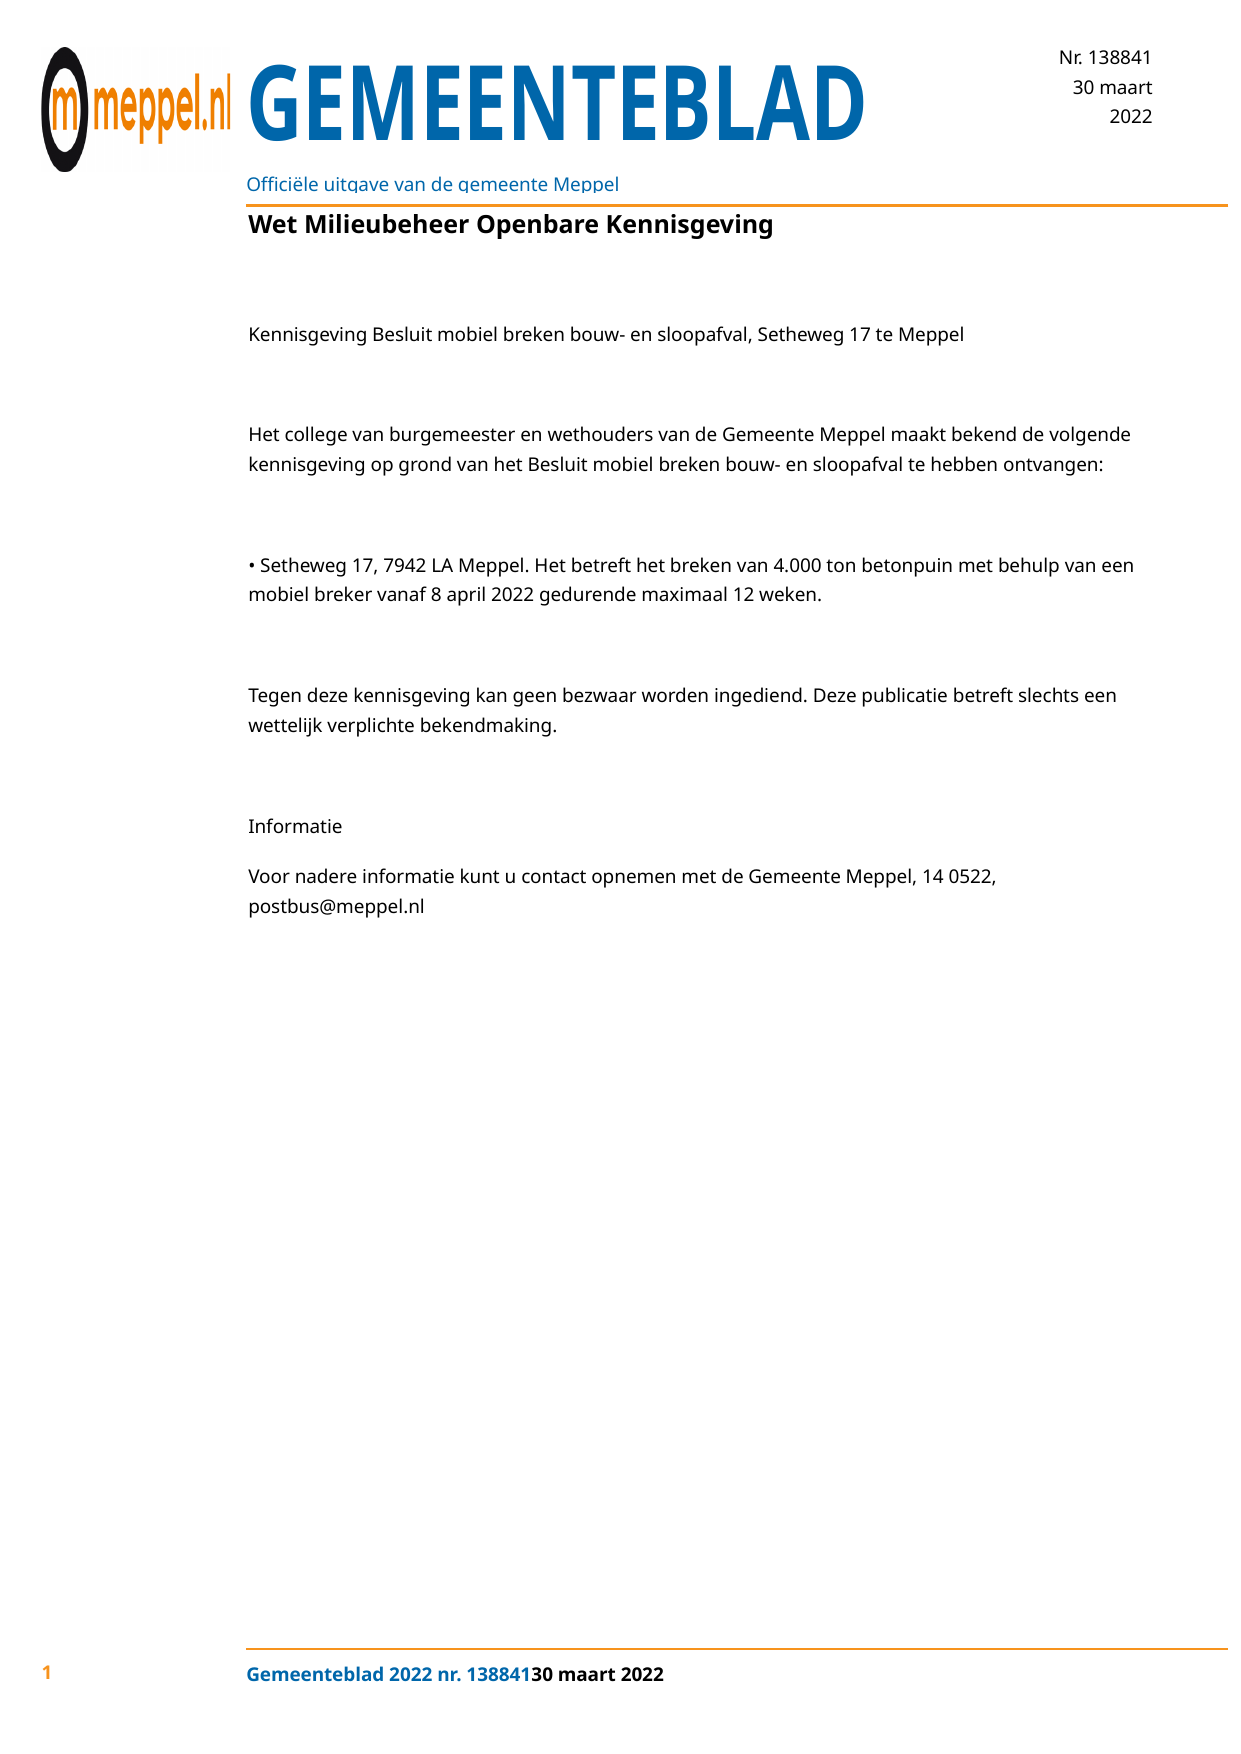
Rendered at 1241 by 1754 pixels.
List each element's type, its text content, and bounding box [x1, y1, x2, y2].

text Wet Milieubeheer Openbare Kennisgeving [248, 207, 1152, 241]
text Voor nadere informatie kunt u contact opnemen met de Gemeente Meppel, 14 0522, postbus@meppel.nl [248, 863, 1152, 918]
text Tegen deze kennisgeving kan geen bezwaar worden ingediend. Deze publicatie betreft slechts een wettelijk verplichte bekendmaking. [248, 682, 1152, 738]
text Het college van burgemeester en wethouders van de Gemeente Meppel maakt bekend de volgende kennisgeving op grond van het Besluit mobiel breken bouw- en sloopafval te hebben ontvangen: [248, 422, 1152, 477]
text • Setheweg 17, 7942 LA Meppel. Het betreft het breken van 4.000 ton betonpuin met behulp van een mobiel breker vanaf 8 april 2022 gedurende maximaal 12 weken. [248, 552, 1152, 607]
text Informatie [248, 813, 1152, 838]
text Kennisgeving Besluit mobiel breken bouw- en sloopafval, Setheweg 17 te Meppel [248, 321, 1152, 346]
picture [41, 47, 231, 172]
